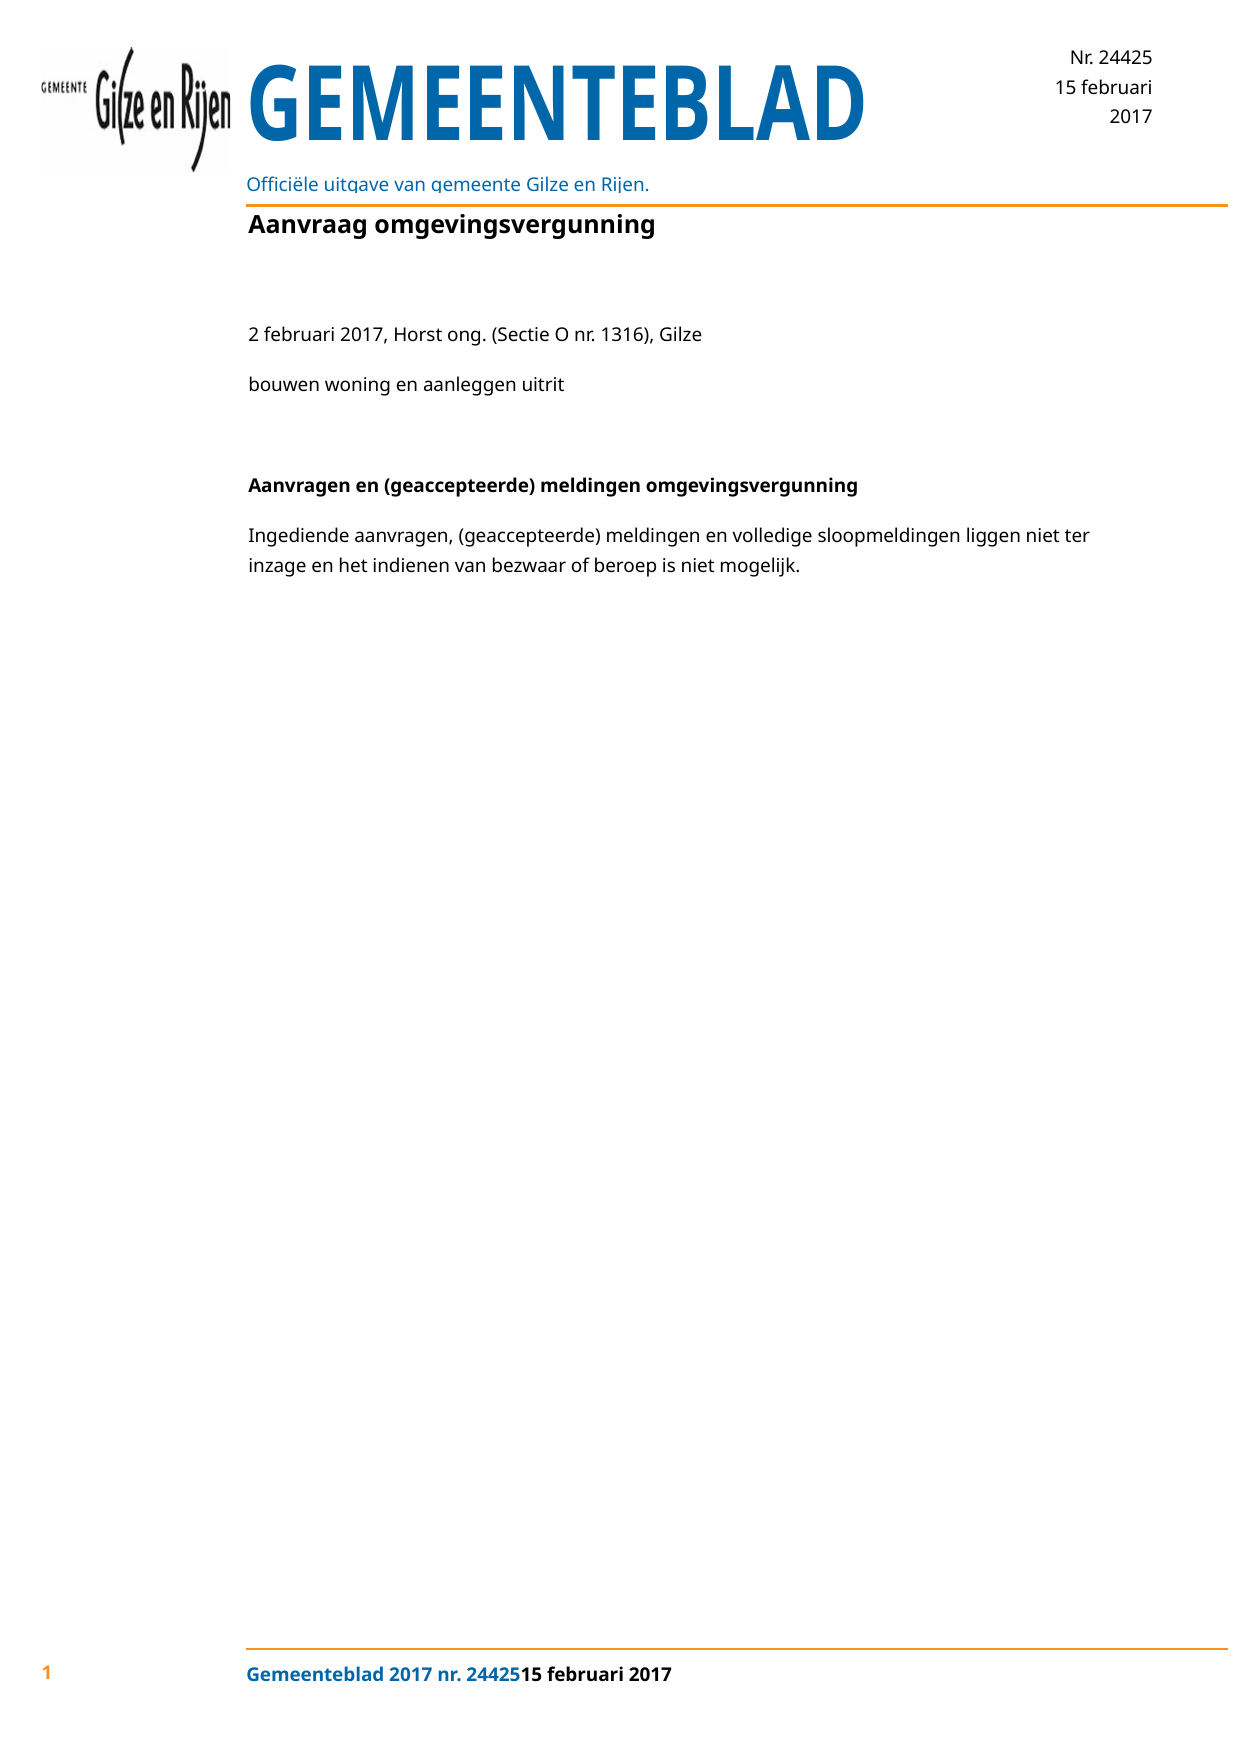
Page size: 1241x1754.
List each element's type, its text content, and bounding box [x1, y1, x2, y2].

text 2 februari 2017, Horst ong. (Sectie O nr. 1316), Gilze [248, 321, 1152, 346]
text Ingediende aanvragen, (geaccepteerde) meldingen en volledige sloopmeldingen liggen niet ter inzage en het indienen van bezwaar of beroep is niet mogelijk. [248, 522, 1152, 578]
text Aanvraag omgevingsvergunning [248, 207, 1152, 241]
text Aanvragen en (geaccepteerde) meldingen omgevingsvergunning [248, 472, 1152, 498]
text bouwen woning en aanleggen uitrit [248, 371, 1152, 397]
picture [41, 47, 231, 172]
